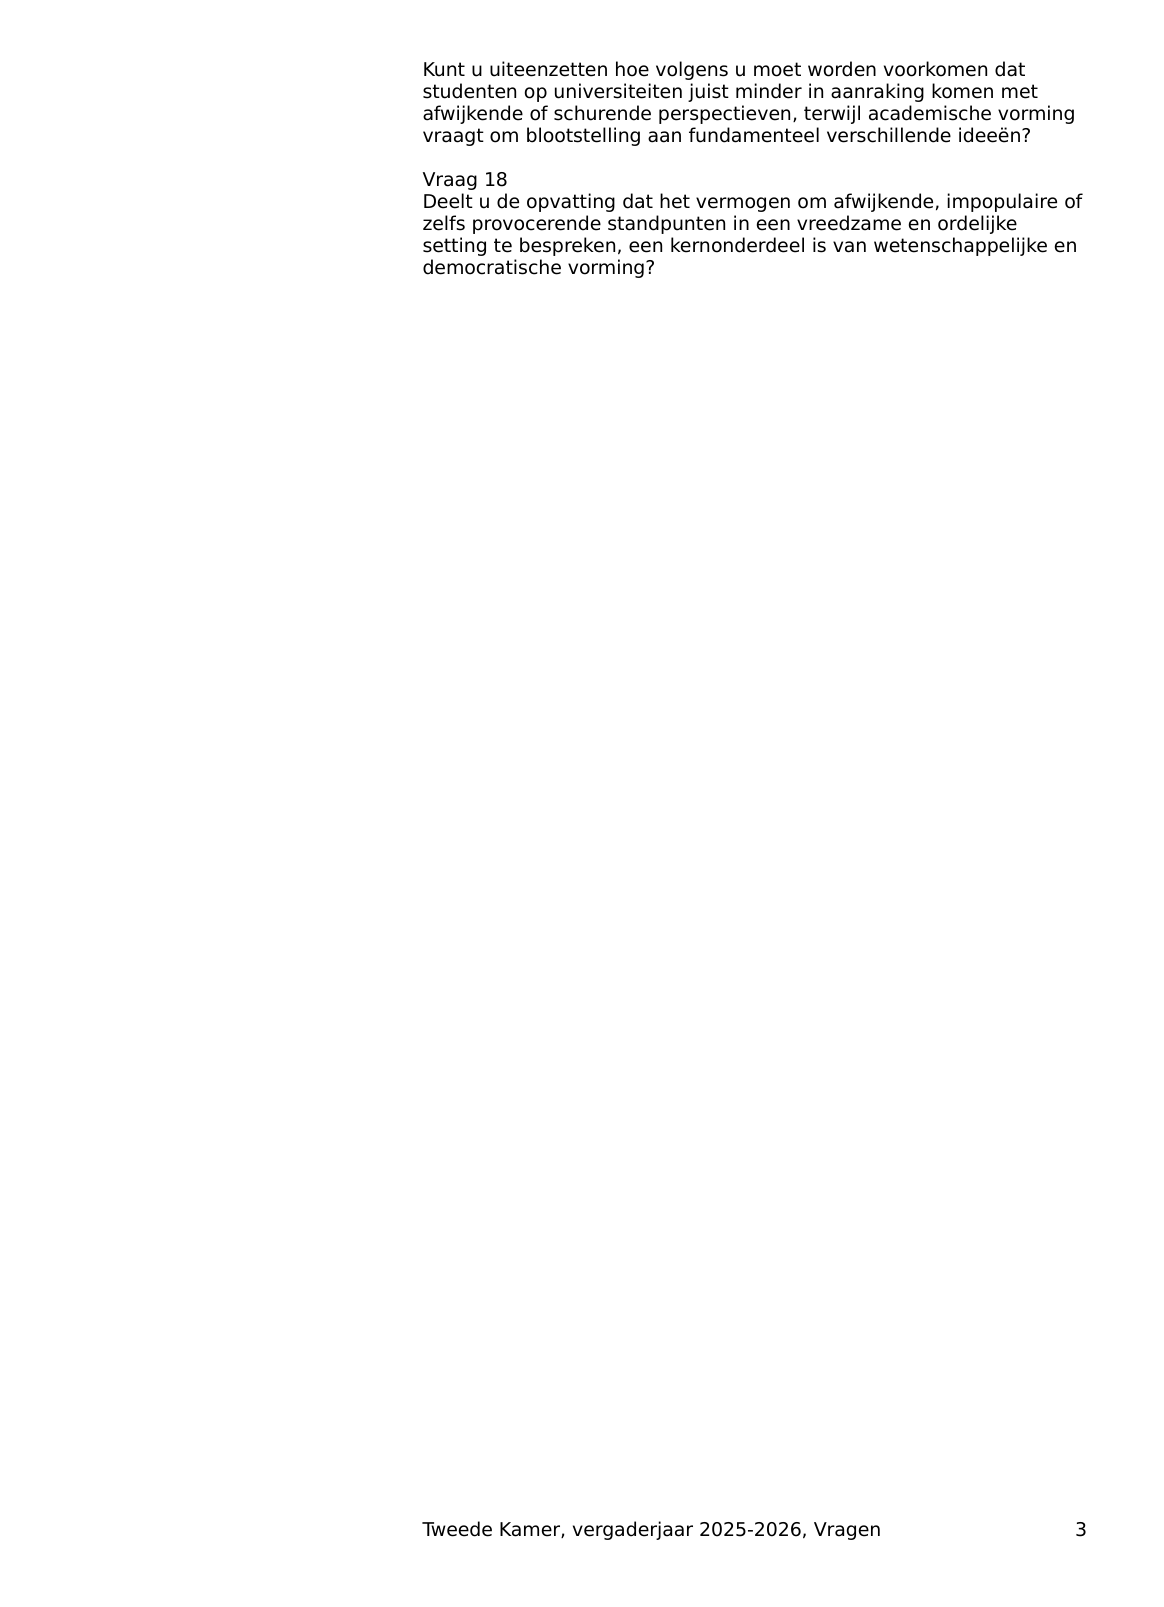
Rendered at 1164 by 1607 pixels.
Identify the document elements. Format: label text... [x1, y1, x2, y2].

text Kunt u uiteenzetten hoe volgens u moet worden voorkomen dat studenten op universiteiten juist minder in aanraking komen met afwijkende of schurende perspectieven, terwijl academische vorming vraagt om blootstelling aan fundamenteel verschillende ideeën? [422, 59, 1087, 147]
text Deelt u de opvatting dat het vermogen om afwijkende, impopulaire of zelfs provocerende standpunten in een vreedzame en ordelijke setting te bespreken, een kernonderdeel is van wetenschappelijke en democratische vorming? [422, 191, 1087, 279]
text Vraag 18 [422, 169, 1087, 191]
